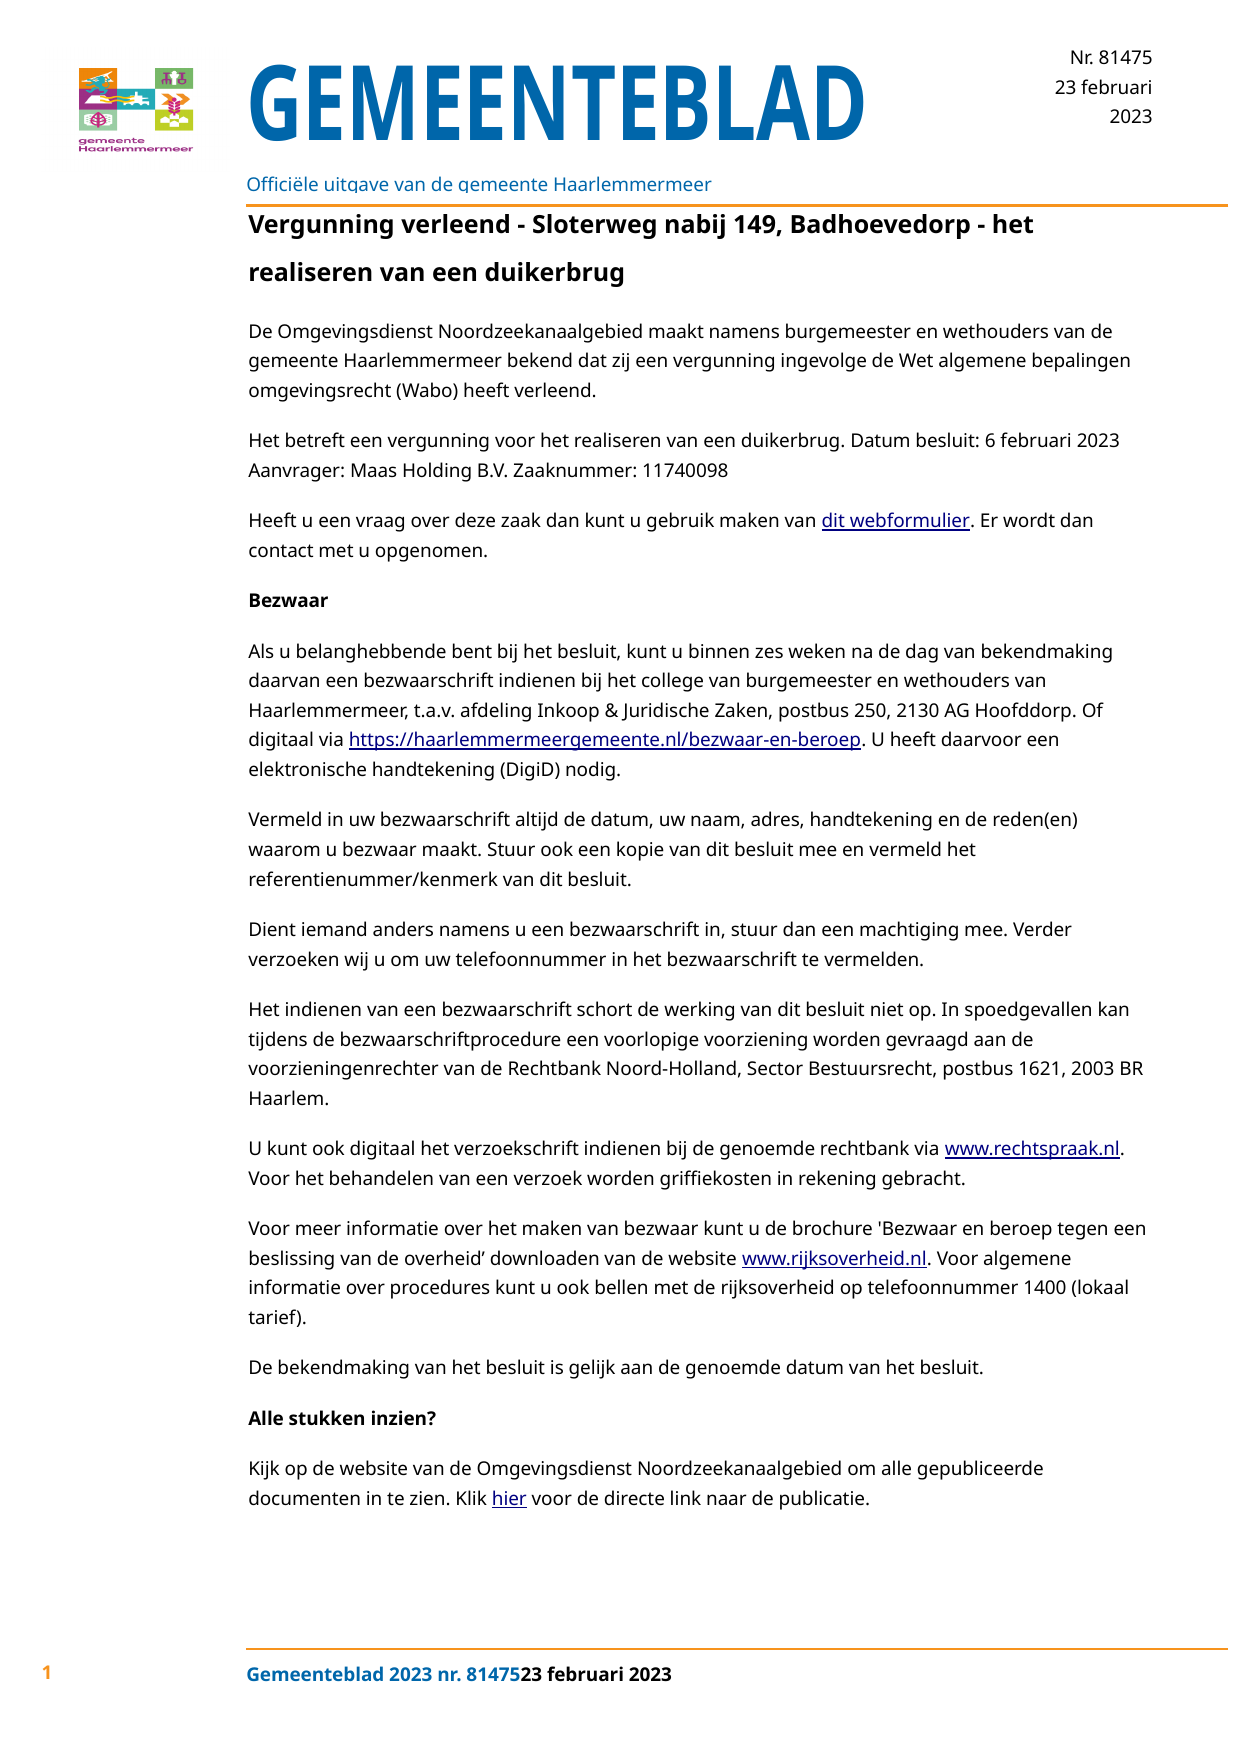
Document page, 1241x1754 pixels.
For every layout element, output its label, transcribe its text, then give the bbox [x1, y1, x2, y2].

text Vermeld in uw bezwaarschrift altijd de datum, uw naam, adres, handtekening en de reden(en) waarom u bezwaar maakt. Stuur ook een kopie van dit besluit mee en vermeld het referentienummer/kenmerk van dit besluit. [248, 807, 1152, 892]
text De Omgevingsdienst Noordzeekanaalgebied maakt namens burgemeester en wethouders van de gemeente Haarlemmermeer bekend dat zij een vergunning ingevolge de Wet algemene bepalingen omgevingsrecht (Wabo) heeft verleend. [248, 318, 1152, 403]
text Alle stukken inzien? [248, 1405, 1152, 1431]
text Als u belanghebbende bent bij het besluit, kunt u binnen zes weken na de dag van bekendmaking daarvan een bezwaarschrift indienen bij het college van burgemeester en wethouders van Haarlemmermeer, t.a.v. afdeling Inkoop & Juridische Zaken, postbus 250, 2130 AG Hoofddorp. Of digitaal via https://haarlemmermeergemeente.nl/bezwaar-en-beroep. U heeft daarvoor een elektronische handtekening (DigiD) nodig. [248, 638, 1152, 782]
text De bekendmaking van het besluit is gelijk aan de genoemde datum van het besluit. [248, 1354, 1152, 1380]
picture [41, 47, 231, 172]
text Kijk op de website van de Omgevingsdienst Noordzeekanaalgebied om alle gepubliceerde documenten in te zien. Klik hier voor de directe link naar de publicatie. [248, 1455, 1152, 1511]
text Bezwaar [248, 587, 1152, 613]
text Heeft u een vraag over deze zaak dan kunt u gebruik maken van dit webformulier. Er wordt dan contact met u opgenomen. [248, 507, 1152, 563]
text Voor meer informatie over het maken van bezwaar kunt u de brochure 'Bezwaar en beroep tegen een beslissing van de overheid’ downloaden van de website www.rijksoverheid.nl. Voor algemene informatie over procedures kunt u ook bellen met de rijksoverheid op telefoonnummer 1400 (lokaal tarief). [248, 1215, 1152, 1330]
text Vergunning verleend - Sloterweg nabij 149, Badhoevedorp - het realiseren van een duikerbrug [248, 207, 1152, 288]
text U kunt ook digitaal het verzoekschrift indienen bij de genoemde rechtbank via www.rechtspraak.nl. Voor het behandelen van een verzoek worden griffiekosten in rekening gebracht. [248, 1135, 1152, 1191]
text Het betreft een vergunning voor het realiseren van een duikerbrug. Datum besluit: 6 februari 2023 Aanvrager: Maas Holding B.V. Zaaknummer: 11740098 [248, 427, 1152, 483]
text Het indienen van een bezwaarschrift schort de werking van dit besluit niet op. In spoedgevallen kan tijdens de bezwaarschriftprocedure een voorlopige voorziening worden gevraagd aan de voorzieningenrechter van de Rechtbank Noord-Holland, Sector Bestuursrecht, postbus 1621, 2003 BR Haarlem. [248, 996, 1152, 1111]
text Dient iemand anders namens u een bezwaarschrift in, stuur dan een machtiging mee. Verder verzoeken wij u om uw telefoonnummer in het bezwaarschrift te vermelden. [248, 916, 1152, 972]
